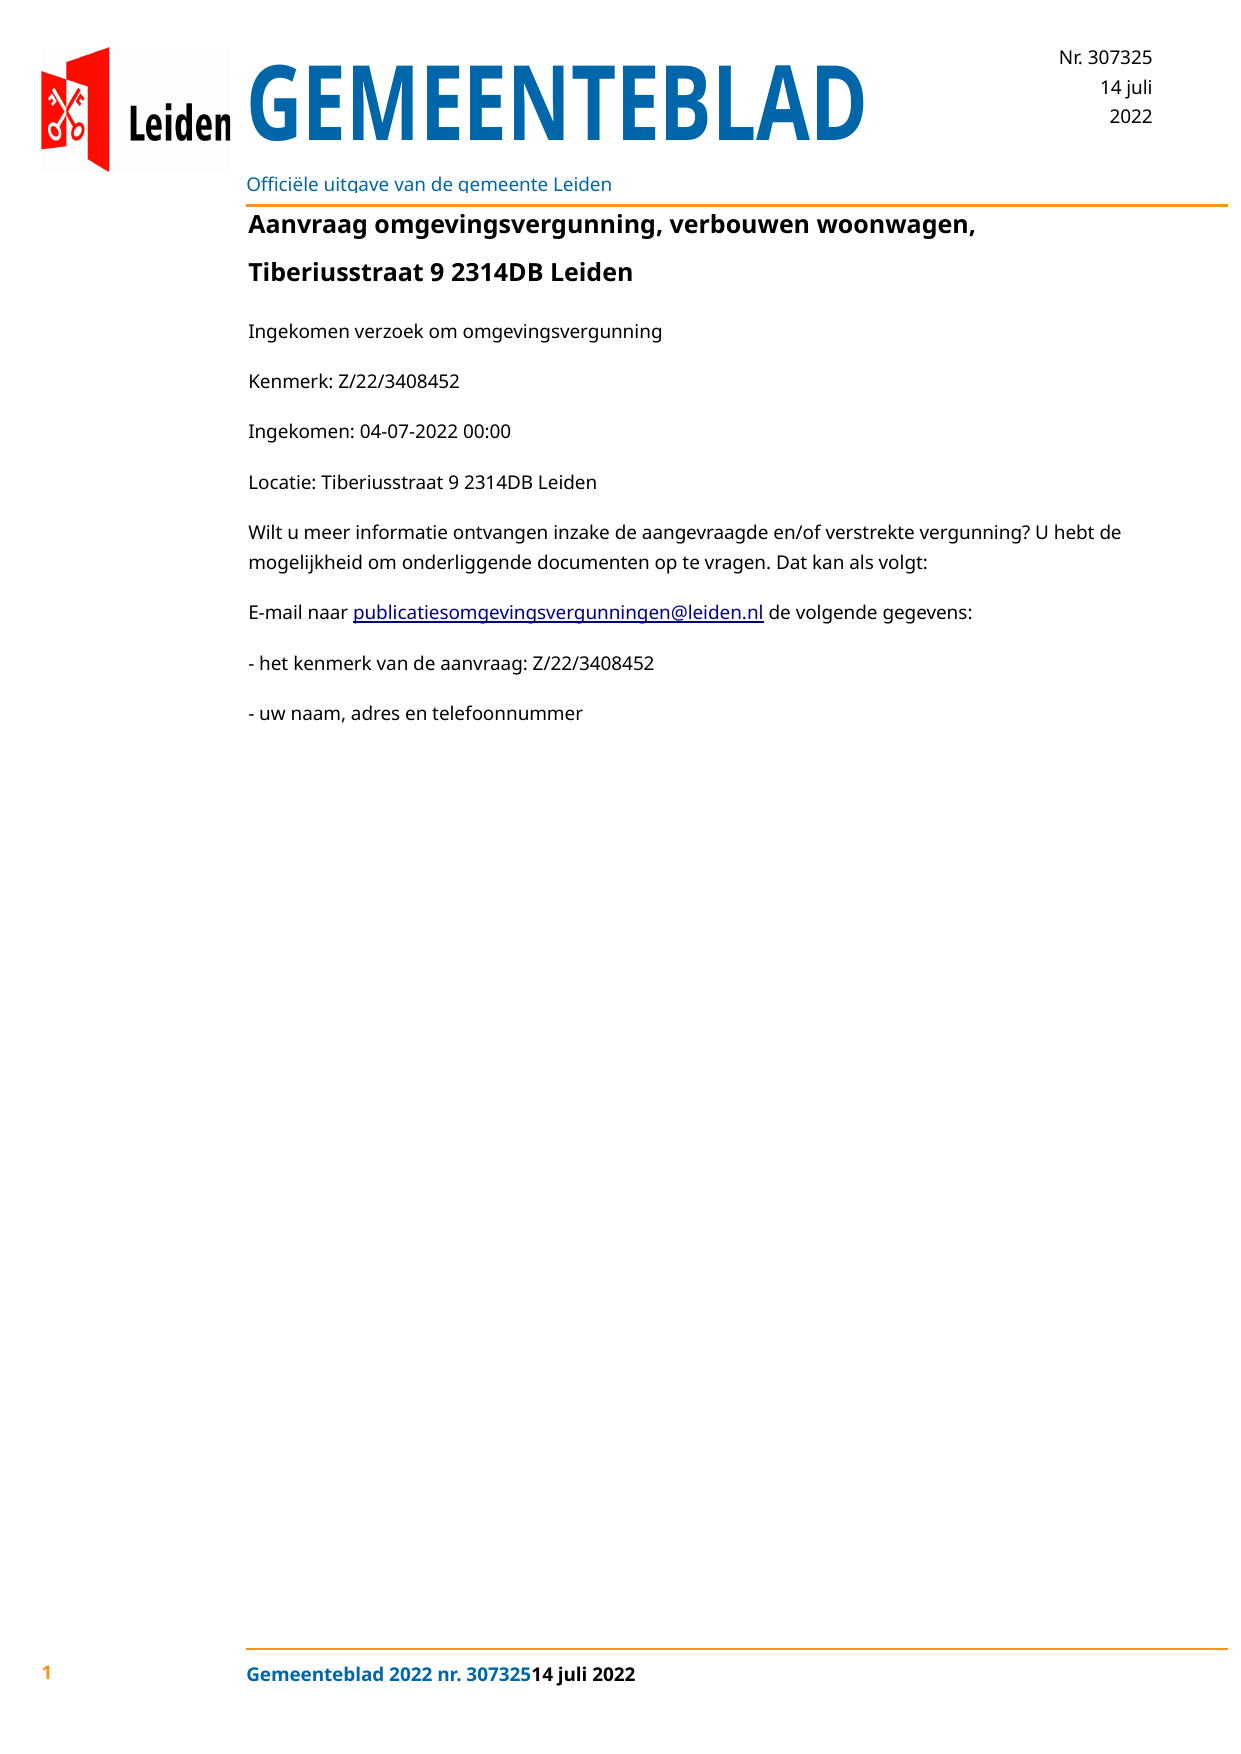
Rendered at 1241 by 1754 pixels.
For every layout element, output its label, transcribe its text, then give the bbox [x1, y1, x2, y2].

text Kenmerk: Z/22/3408452 [248, 368, 1152, 394]
text Ingekomen verzoek om omgevingsvergunning [248, 318, 1152, 344]
text - uw naam, adres en telefoonnummer [248, 700, 1152, 726]
text E-mail naar publicatiesomgevingsvergunningen@leiden.nl de volgende gegevens: [248, 599, 1152, 625]
text Wilt u meer informatie ontvangen inzake de aangevraagde en/of verstrekte vergunning? U hebt de mogelijkheid om onderliggende documenten op te vragen. Dat kan als volgt: [248, 519, 1152, 575]
text - het kenmerk van de aanvraag: Z/22/3408452 [248, 650, 1152, 676]
picture [41, 47, 231, 172]
text Ingekomen: 04-07-2022 00:00 [248, 419, 1152, 444]
text Locatie: Tiberiusstraat 9 2314DB Leiden [248, 469, 1152, 495]
text Aanvraag omgevingsvergunning, verbouwen woonwagen, Tiberiusstraat 9 2314DB Leiden [248, 207, 1152, 288]
